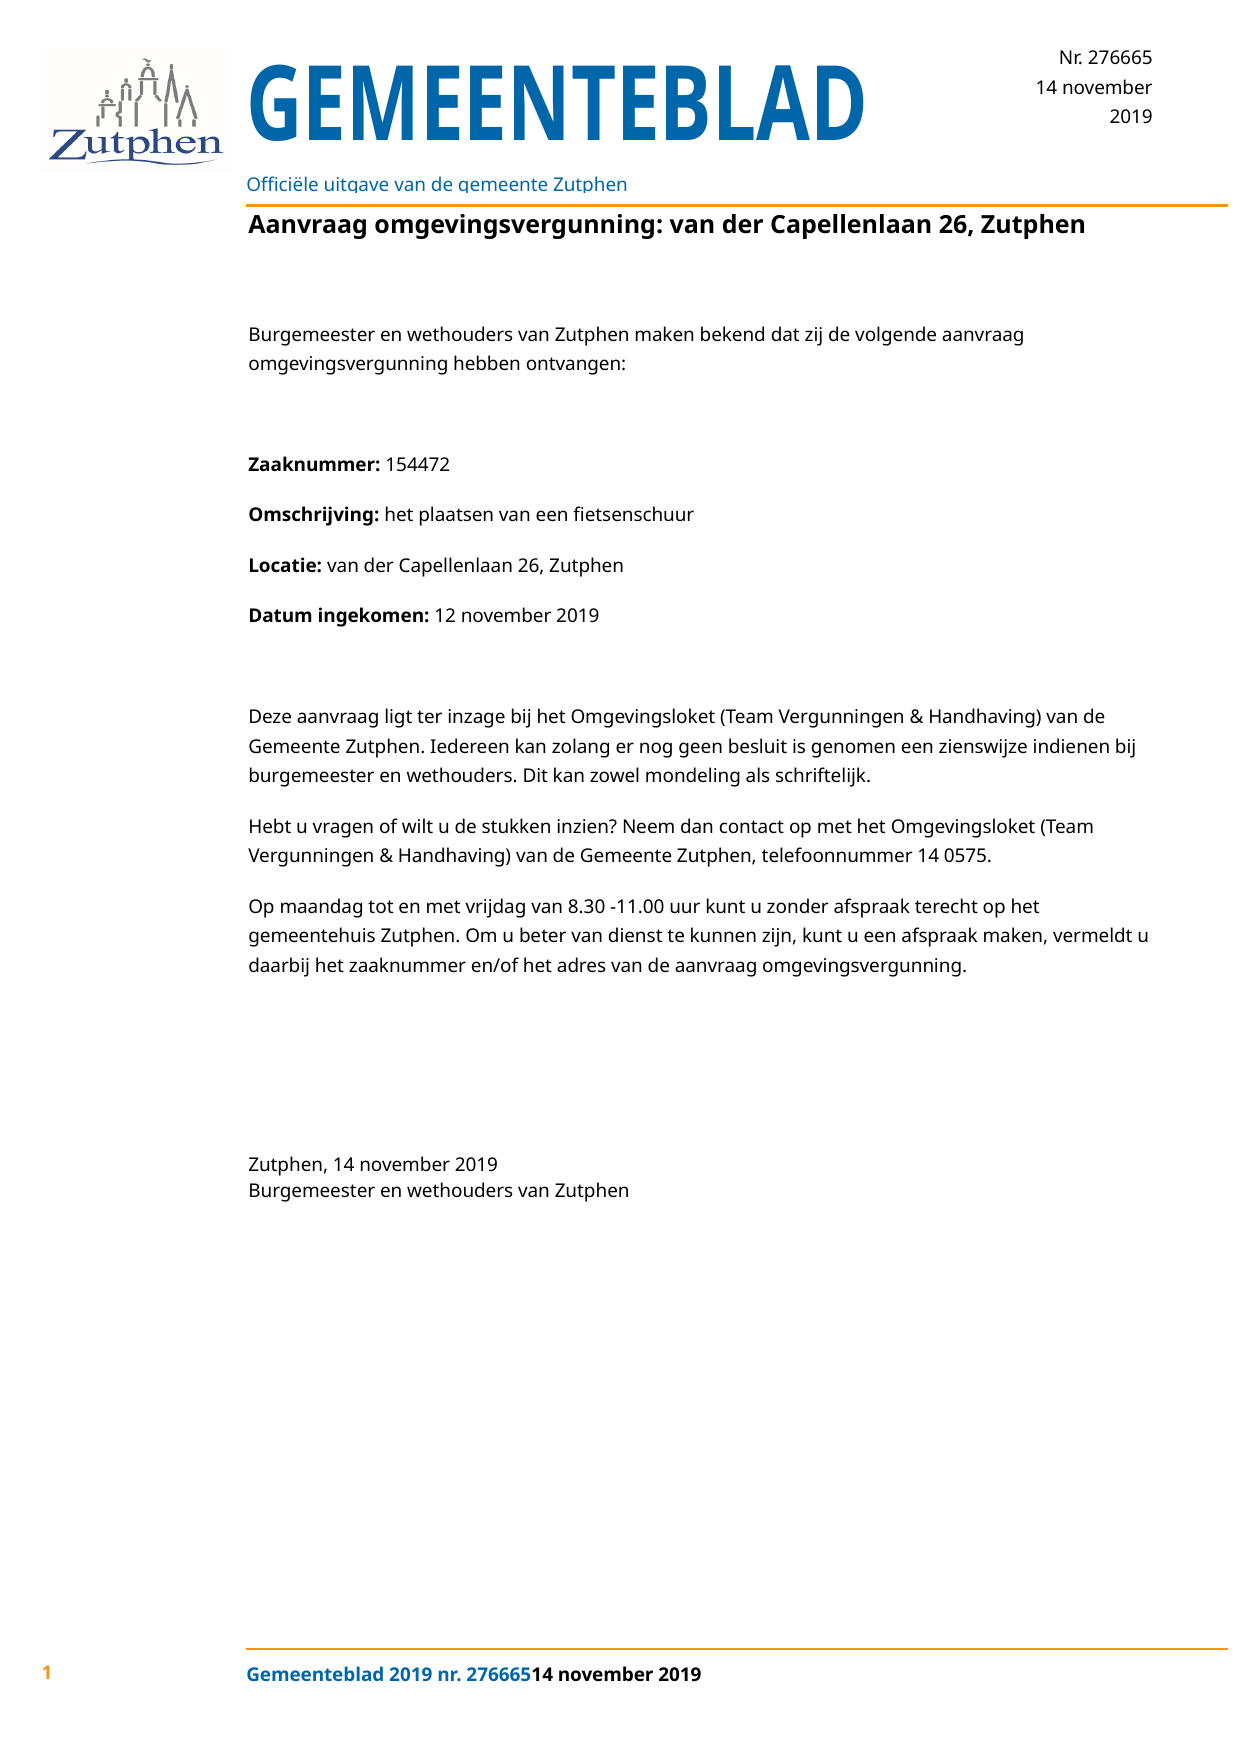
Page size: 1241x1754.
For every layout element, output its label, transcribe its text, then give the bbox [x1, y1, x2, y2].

text Locatie: van der Capellenlaan 26, Zutphen [248, 552, 1152, 578]
text Deze aanvraag ligt ter inzage bij het Omgevingsloket (Team Vergunningen & Handhaving) van de Gemeente Zutphen. Iedereen kan zolang er nog geen besluit is genomen een zienswijze indienen bij burgemeester en wethouders. Dit kan zowel mondeling als schriftelijk. [248, 703, 1152, 788]
text Burgemeester en wethouders van Zutphen [248, 1177, 1152, 1202]
text Op maandag tot en met vrijdag van 8.30 -11.00 uur kunt u zonder afspraak terecht op het gemeentehuis Zutphen. Om u beter van dienst te kunnen zijn, kunt u een afspraak maken, vermeldt u daarbij het zaaknummer en/of het adres van de aanvraag omgevingsvergunning. [248, 893, 1152, 978]
text Omschrijving: het plaatsen van een fietsenschuur [248, 502, 1152, 527]
text Datum ingekomen: 12 november 2019 [248, 602, 1152, 628]
text Aanvraag omgevingsvergunning: van der Capellenlaan 26, Zutphen [248, 207, 1152, 241]
text Zutphen, 14 november 2019 [248, 1151, 1152, 1177]
text Burgemeester en wethouders van Zutphen maken bekend dat zij de volgende aanvraag omgevingsvergunning hebben ontvangen: [248, 321, 1152, 376]
picture [41, 47, 231, 172]
text Zaaknummer: 154472 [248, 451, 1152, 477]
text Hebt u vragen of wilt u de stukken inzien? Neem dan contact op met het Omgevingsloket (Team Vergunningen & Handhaving) van de Gemeente Zutphen, telefoonnummer 14 0575. [248, 813, 1152, 868]
